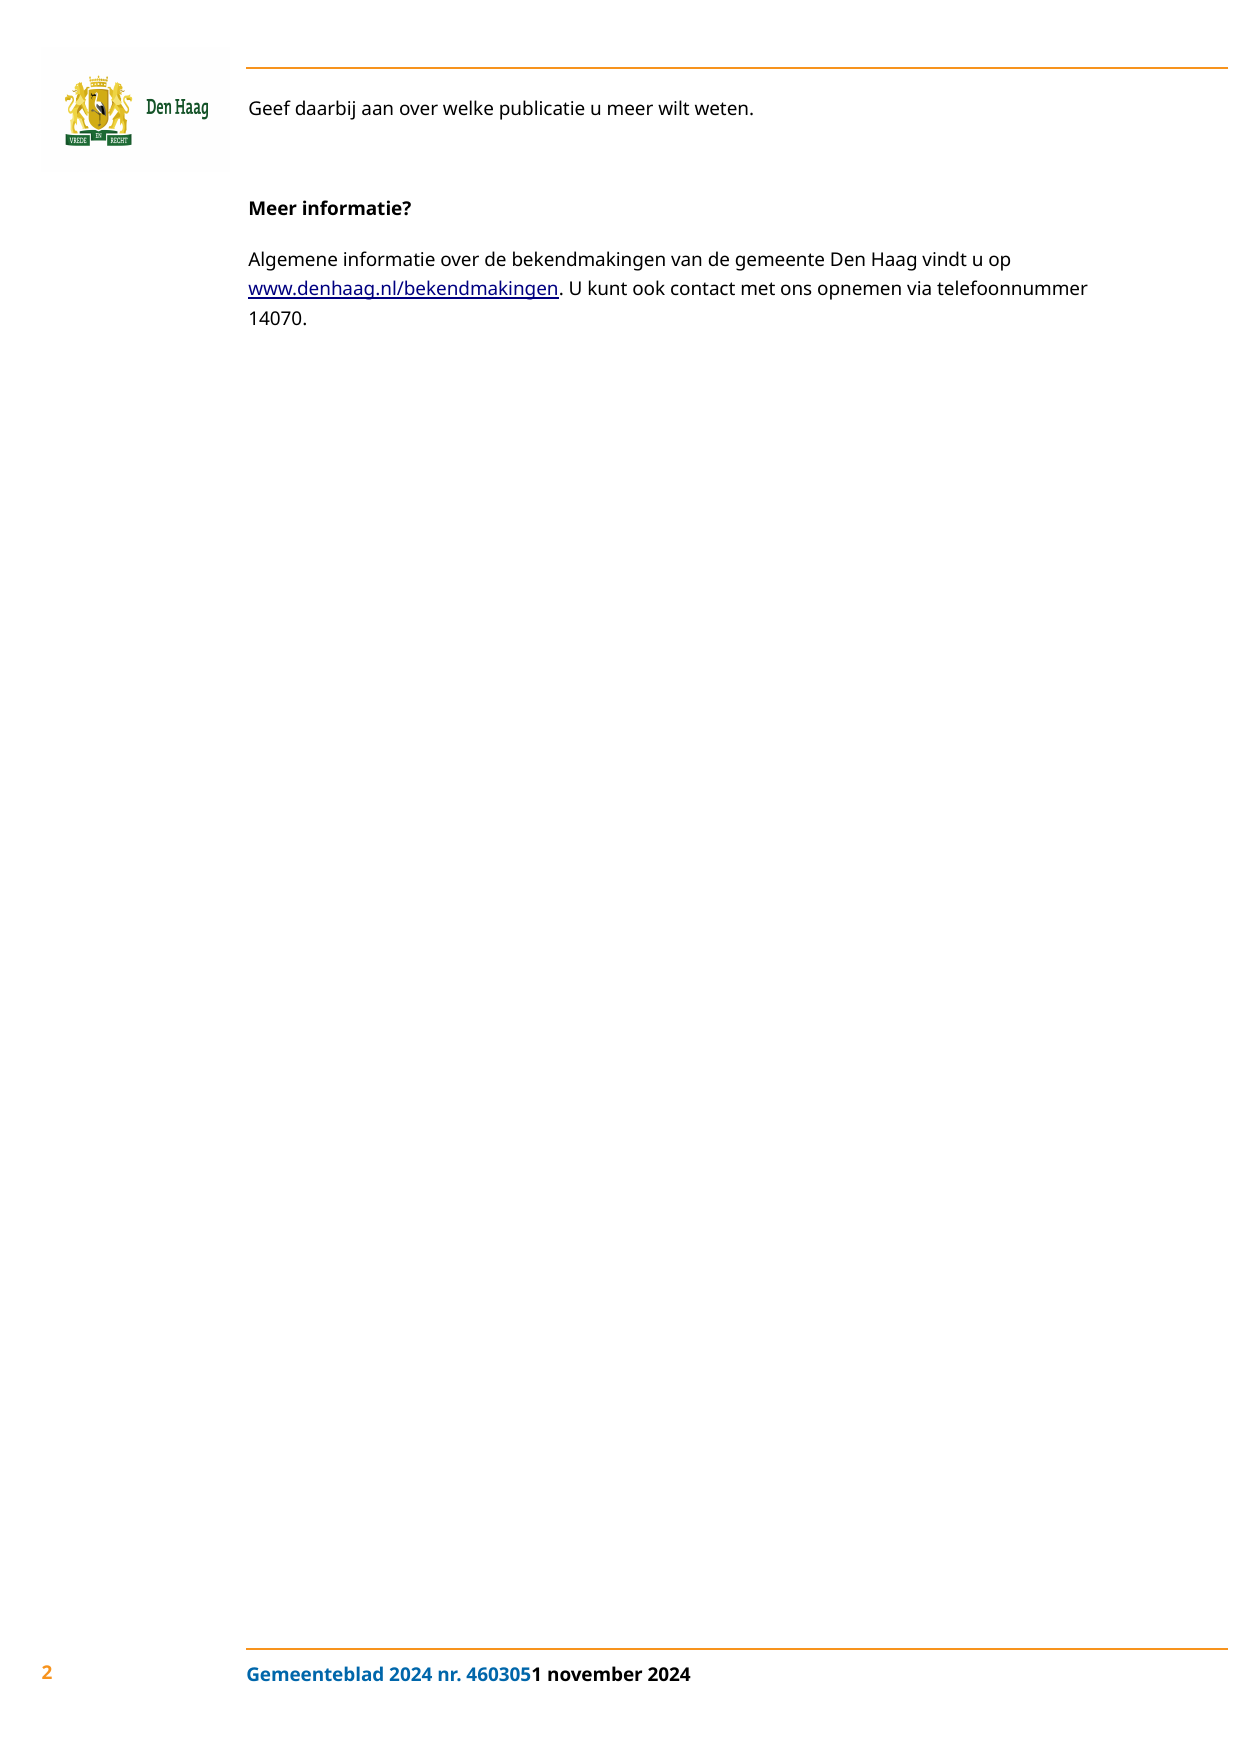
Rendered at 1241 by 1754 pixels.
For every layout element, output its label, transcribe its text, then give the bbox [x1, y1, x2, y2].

text Geef daarbij aan over welke publicatie u meer wilt weten. [248, 95, 1152, 121]
text Meer informatie? [248, 196, 1152, 221]
picture [41, 47, 231, 172]
text Algemene informatie over de bekendmakingen van de gemeente Den Haag vindt u op www.denhaag.nl/bekendmakingen. U kunt ook contact met ons opnemen via telefoonnummer 14070. [248, 246, 1152, 331]
